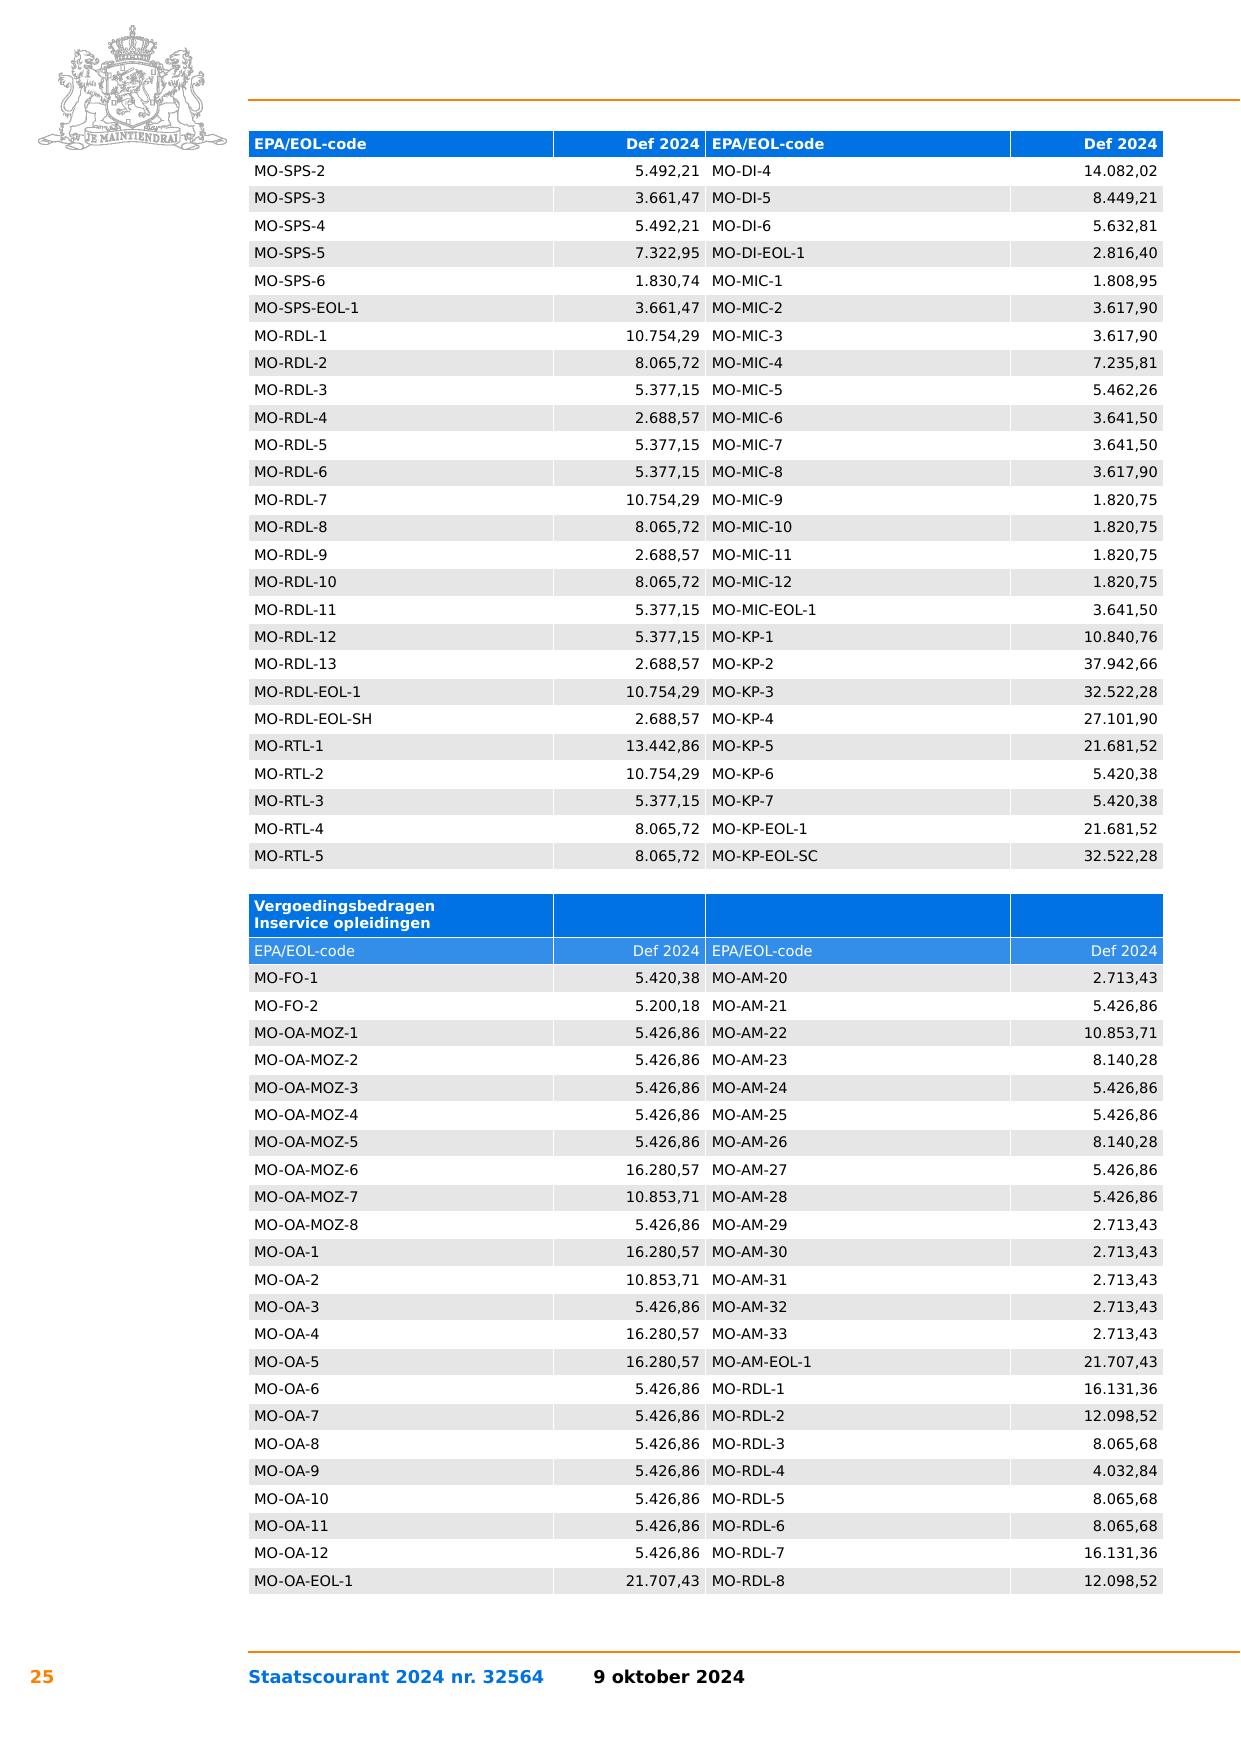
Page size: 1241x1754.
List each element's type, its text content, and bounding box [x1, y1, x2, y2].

table_cell 5.420,38 [1011, 789, 1163, 815]
table_cell 14.082,02 [1011, 158, 1163, 185]
table_cell 8.140,28 [1011, 1048, 1163, 1074]
table_cell MO-RDL-13 [249, 651, 553, 678]
table_cell 5.420,38 [554, 965, 705, 992]
table_cell MO-RDL-12 [249, 624, 553, 650]
table_cell MO-RDL-2 [249, 350, 553, 376]
table_cell 5.377,15 [554, 597, 705, 623]
table_cell 5.426,86 [1011, 1157, 1163, 1183]
table_cell 5.426,86 [554, 1513, 705, 1539]
table_header Vergoedingsbedragen Inservice opleidingen [249, 894, 553, 937]
table_cell MO-AM-26 [706, 1130, 1010, 1156]
table_cell 5.426,86 [1011, 1075, 1163, 1101]
table_cell 5.632,81 [1011, 213, 1163, 239]
table_cell MO-OA-MOZ-3 [249, 1075, 553, 1101]
table_cell MO-OA-4 [249, 1321, 553, 1348]
table_cell 2.713,43 [1011, 1267, 1163, 1293]
table_cell 5.426,86 [554, 1431, 705, 1457]
table_cell 32.522,28 [1011, 843, 1163, 869]
table_cell MO-RDL-10 [249, 569, 553, 596]
table_cell Def 2024 [554, 938, 705, 964]
table_cell 3.641,50 [1011, 432, 1163, 459]
table_cell 2.713,43 [1011, 1239, 1163, 1266]
table_cell 8.065,68 [1011, 1431, 1163, 1457]
table_cell 7.322,95 [554, 241, 705, 267]
table_cell MO-KP-2 [706, 651, 1010, 678]
table_cell MO-RDL-2 [706, 1404, 1010, 1430]
table_cell MO-SPS-3 [249, 186, 553, 212]
table_cell MO-OA-9 [249, 1459, 553, 1485]
table_cell 27.101,90 [1011, 706, 1163, 733]
table_cell 37.942,66 [1011, 651, 1163, 678]
table_cell 2.713,43 [1011, 1321, 1163, 1348]
table_cell 5.426,86 [1011, 993, 1163, 1019]
table_cell 5.426,86 [554, 1376, 705, 1403]
table_cell 5.426,86 [554, 1486, 705, 1512]
table_cell 5.426,86 [1011, 1102, 1163, 1129]
table_cell MO-RTL-3 [249, 789, 553, 815]
table_cell MO-OA-2 [249, 1267, 553, 1293]
table_cell MO-SPS-5 [249, 241, 553, 267]
table_cell MO-AM-25 [706, 1102, 1010, 1129]
table_cell 2.688,57 [554, 542, 705, 568]
table_cell 10.853,71 [554, 1185, 705, 1211]
table_cell 10.853,71 [554, 1267, 705, 1293]
table_cell 16.280,57 [554, 1349, 705, 1375]
table_cell 2.816,40 [1011, 241, 1163, 267]
table_cell 3.617,90 [1011, 295, 1163, 322]
table_cell 8.449,21 [1011, 186, 1163, 212]
table_cell MO-SPS-6 [249, 268, 553, 294]
table_cell MO-OA-MOZ-4 [249, 1102, 553, 1129]
table_cell 5.426,86 [554, 1459, 705, 1485]
table_cell MO-RDL-6 [249, 460, 553, 486]
table_cell 16.131,36 [1011, 1541, 1163, 1567]
table_cell MO-MIC-7 [706, 432, 1010, 459]
table_cell 2.688,57 [554, 706, 705, 733]
table_cell 8.065,72 [554, 843, 705, 869]
table_cell MO-RDL-11 [249, 597, 553, 623]
table_cell 12.098,52 [1011, 1568, 1163, 1594]
table_cell 21.681,52 [1011, 816, 1163, 842]
table_cell 10.754,29 [554, 323, 705, 349]
table_cell 1.808,95 [1011, 268, 1163, 294]
table_cell 32.522,28 [1011, 679, 1163, 705]
table_cell MO-AM-28 [706, 1185, 1010, 1211]
table_cell 5.426,86 [554, 1541, 705, 1567]
table_cell MO-RDL-6 [706, 1513, 1010, 1539]
table_cell 5.377,15 [554, 789, 705, 815]
table_cell 3.617,90 [1011, 460, 1163, 486]
table_cell MO-RDL-9 [249, 542, 553, 568]
table_cell 5.377,15 [554, 432, 705, 459]
table_cell 3.617,90 [1011, 323, 1163, 349]
table_cell 5.426,86 [1011, 1185, 1163, 1211]
table_cell 8.065,72 [554, 816, 705, 842]
table_cell 4.032,84 [1011, 1459, 1163, 1485]
table_cell MO-SPS-4 [249, 213, 553, 239]
table_cell MO-RDL-4 [249, 405, 553, 431]
table_cell MO-OA-MOZ-6 [249, 1157, 553, 1183]
table_cell MO-RDL-3 [706, 1431, 1010, 1457]
table_cell MO-RDL-7 [249, 487, 553, 513]
table_cell MO-KP-EOL-1 [706, 816, 1010, 842]
table_cell 16.131,36 [1011, 1376, 1163, 1403]
table_cell 10.754,29 [554, 679, 705, 705]
table_cell MO-RDL-8 [249, 515, 553, 541]
table_cell MO-OA-8 [249, 1431, 553, 1457]
table_cell 10.754,29 [554, 761, 705, 787]
table_cell MO-MIC-12 [706, 569, 1010, 596]
table_cell MO-RDL-5 [706, 1486, 1010, 1512]
table_cell MO-OA-6 [249, 1376, 553, 1403]
table_cell MO-DI-5 [706, 186, 1010, 212]
table_cell 2.713,43 [1011, 1294, 1163, 1320]
table_cell MO-KP-5 [706, 734, 1010, 760]
table_cell 21.681,52 [1011, 734, 1163, 760]
table_cell MO-AM-29 [706, 1212, 1010, 1238]
table_cell MO-AM-24 [706, 1075, 1010, 1101]
table_cell MO-MIC-3 [706, 323, 1010, 349]
table_cell 12.098,52 [1011, 1404, 1163, 1430]
table_cell MO-OA-MOZ-1 [249, 1020, 553, 1046]
table_cell 3.641,50 [1011, 405, 1163, 431]
table_cell MO-MIC-1 [706, 268, 1010, 294]
table_cell MO-RDL-EOL-SH [249, 706, 553, 733]
table_cell 16.280,57 [554, 1239, 705, 1266]
table_cell 8.065,68 [1011, 1513, 1163, 1539]
table_cell MO-AM-32 [706, 1294, 1010, 1320]
table_cell MO-AM-22 [706, 1020, 1010, 1046]
table_cell 5.200,18 [554, 993, 705, 1019]
table_cell 5.426,86 [554, 1075, 705, 1101]
table_cell 5.426,86 [554, 1212, 705, 1238]
table_header [554, 894, 705, 937]
table_cell EPA/EOL-code [249, 938, 553, 964]
table_cell 3.661,47 [554, 186, 705, 212]
table_cell MO-OA-10 [249, 1486, 553, 1512]
table_cell MO-AM-27 [706, 1157, 1010, 1183]
table_cell 1.820,75 [1011, 487, 1163, 513]
table_cell MO-OA-MOZ-8 [249, 1212, 553, 1238]
picture [38, 25, 227, 150]
table_cell 5.426,86 [554, 1130, 705, 1156]
table_cell MO-OA-1 [249, 1239, 553, 1266]
table_cell MO-RDL-EOL-1 [249, 679, 553, 705]
table_cell MO-AM-20 [706, 965, 1010, 992]
table_cell MO-KP-6 [706, 761, 1010, 787]
table_cell 8.065,72 [554, 569, 705, 596]
table_cell MO-AM-21 [706, 993, 1010, 1019]
table_cell MO-AM-30 [706, 1239, 1010, 1266]
table_cell 1.820,75 [1011, 569, 1163, 596]
table_cell 5.462,26 [1011, 378, 1163, 404]
table_cell MO-SPS-EOL-1 [249, 295, 553, 322]
table_cell 10.754,29 [554, 487, 705, 513]
table_cell MO-MIC-10 [706, 515, 1010, 541]
table_header Def 2024 [554, 131, 705, 157]
table_cell 5.426,86 [554, 1294, 705, 1320]
table_cell MO-RDL-5 [249, 432, 553, 459]
table_cell MO-RDL-1 [249, 323, 553, 349]
table_cell 5.426,86 [554, 1020, 705, 1046]
table_cell 21.707,43 [1011, 1349, 1163, 1375]
table_cell MO-MIC-5 [706, 378, 1010, 404]
table_cell MO-DI-6 [706, 213, 1010, 239]
table_cell 1.820,75 [1011, 542, 1163, 568]
table_cell MO-AM-33 [706, 1321, 1010, 1348]
table_cell MO-MIC-11 [706, 542, 1010, 568]
table_cell MO-DI-4 [706, 158, 1010, 185]
table_cell 5.377,15 [554, 624, 705, 650]
table_cell MO-RTL-5 [249, 843, 553, 869]
table_cell 5.492,21 [554, 213, 705, 239]
table_cell 5.420,38 [1011, 761, 1163, 787]
table_cell 13.442,86 [554, 734, 705, 760]
table_cell EPA/EOL-code [706, 938, 1010, 964]
table_cell MO-MIC-6 [706, 405, 1010, 431]
table_cell MO-FO-1 [249, 965, 553, 992]
table_cell MO-FO-2 [249, 993, 553, 1019]
table_cell 10.853,71 [1011, 1020, 1163, 1046]
table_cell MO-RDL-8 [706, 1568, 1010, 1594]
table_cell MO-OA-5 [249, 1349, 553, 1375]
table_cell MO-MIC-8 [706, 460, 1010, 486]
table_cell MO-RTL-2 [249, 761, 553, 787]
table_cell 21.707,43 [554, 1568, 705, 1594]
table_cell MO-OA-MOZ-7 [249, 1185, 553, 1211]
table_cell 5.426,86 [554, 1048, 705, 1074]
table_cell Def 2024 [1011, 938, 1163, 964]
table_cell MO-OA-12 [249, 1541, 553, 1567]
table_header EPA/EOL-code [706, 131, 1010, 157]
table_cell MO-AM-EOL-1 [706, 1349, 1010, 1375]
table_cell MO-MIC-2 [706, 295, 1010, 322]
table_cell MO-OA-11 [249, 1513, 553, 1539]
table_cell 2.713,43 [1011, 1212, 1163, 1238]
table_cell MO-OA-EOL-1 [249, 1568, 553, 1594]
table_cell 8.065,72 [554, 350, 705, 376]
table_cell 7.235,81 [1011, 350, 1163, 376]
table_cell MO-AM-23 [706, 1048, 1010, 1074]
table_header [706, 894, 1010, 937]
table_cell MO-OA-7 [249, 1404, 553, 1430]
table_header [1011, 894, 1163, 937]
table_cell 8.065,72 [554, 515, 705, 541]
table_cell 5.377,15 [554, 460, 705, 486]
table_cell 16.280,57 [554, 1321, 705, 1348]
table_cell 5.377,15 [554, 378, 705, 404]
table_cell 5.426,86 [554, 1102, 705, 1129]
table_cell MO-DI-EOL-1 [706, 241, 1010, 267]
table_cell MO-KP-3 [706, 679, 1010, 705]
table_cell MO-MIC-9 [706, 487, 1010, 513]
table_cell MO-KP-4 [706, 706, 1010, 733]
table_cell 1.820,75 [1011, 515, 1163, 541]
table_cell 10.840,76 [1011, 624, 1163, 650]
table_cell MO-OA-MOZ-2 [249, 1048, 553, 1074]
table_cell MO-RDL-4 [706, 1459, 1010, 1485]
table_cell 3.641,50 [1011, 597, 1163, 623]
table_cell MO-SPS-2 [249, 158, 553, 185]
table_cell 3.661,47 [554, 295, 705, 322]
table_cell 2.688,57 [554, 651, 705, 678]
table_cell 1.830,74 [554, 268, 705, 294]
table_cell MO-RDL-7 [706, 1541, 1010, 1567]
table_cell MO-RTL-4 [249, 816, 553, 842]
table_cell 5.492,21 [554, 158, 705, 185]
table_cell MO-KP-7 [706, 789, 1010, 815]
table_cell MO-MIC-4 [706, 350, 1010, 376]
table_cell 8.065,68 [1011, 1486, 1163, 1512]
table_cell MO-RDL-3 [249, 378, 553, 404]
table_cell MO-RTL-1 [249, 734, 553, 760]
table_cell MO-MIC-EOL-1 [706, 597, 1010, 623]
table_cell MO-OA-MOZ-5 [249, 1130, 553, 1156]
table_cell MO-RDL-1 [706, 1376, 1010, 1403]
table_cell MO-OA-3 [249, 1294, 553, 1320]
table_header EPA/EOL-code [249, 131, 553, 157]
table_cell 2.688,57 [554, 405, 705, 431]
table_cell 2.713,43 [1011, 965, 1163, 992]
table_cell MO-KP-1 [706, 624, 1010, 650]
table_cell MO-AM-31 [706, 1267, 1010, 1293]
table_header Def 2024 [1011, 131, 1163, 157]
table_cell MO-KP-EOL-SC [706, 843, 1010, 869]
table_cell 16.280,57 [554, 1157, 705, 1183]
table_cell 5.426,86 [554, 1404, 705, 1430]
table_cell 8.140,28 [1011, 1130, 1163, 1156]
